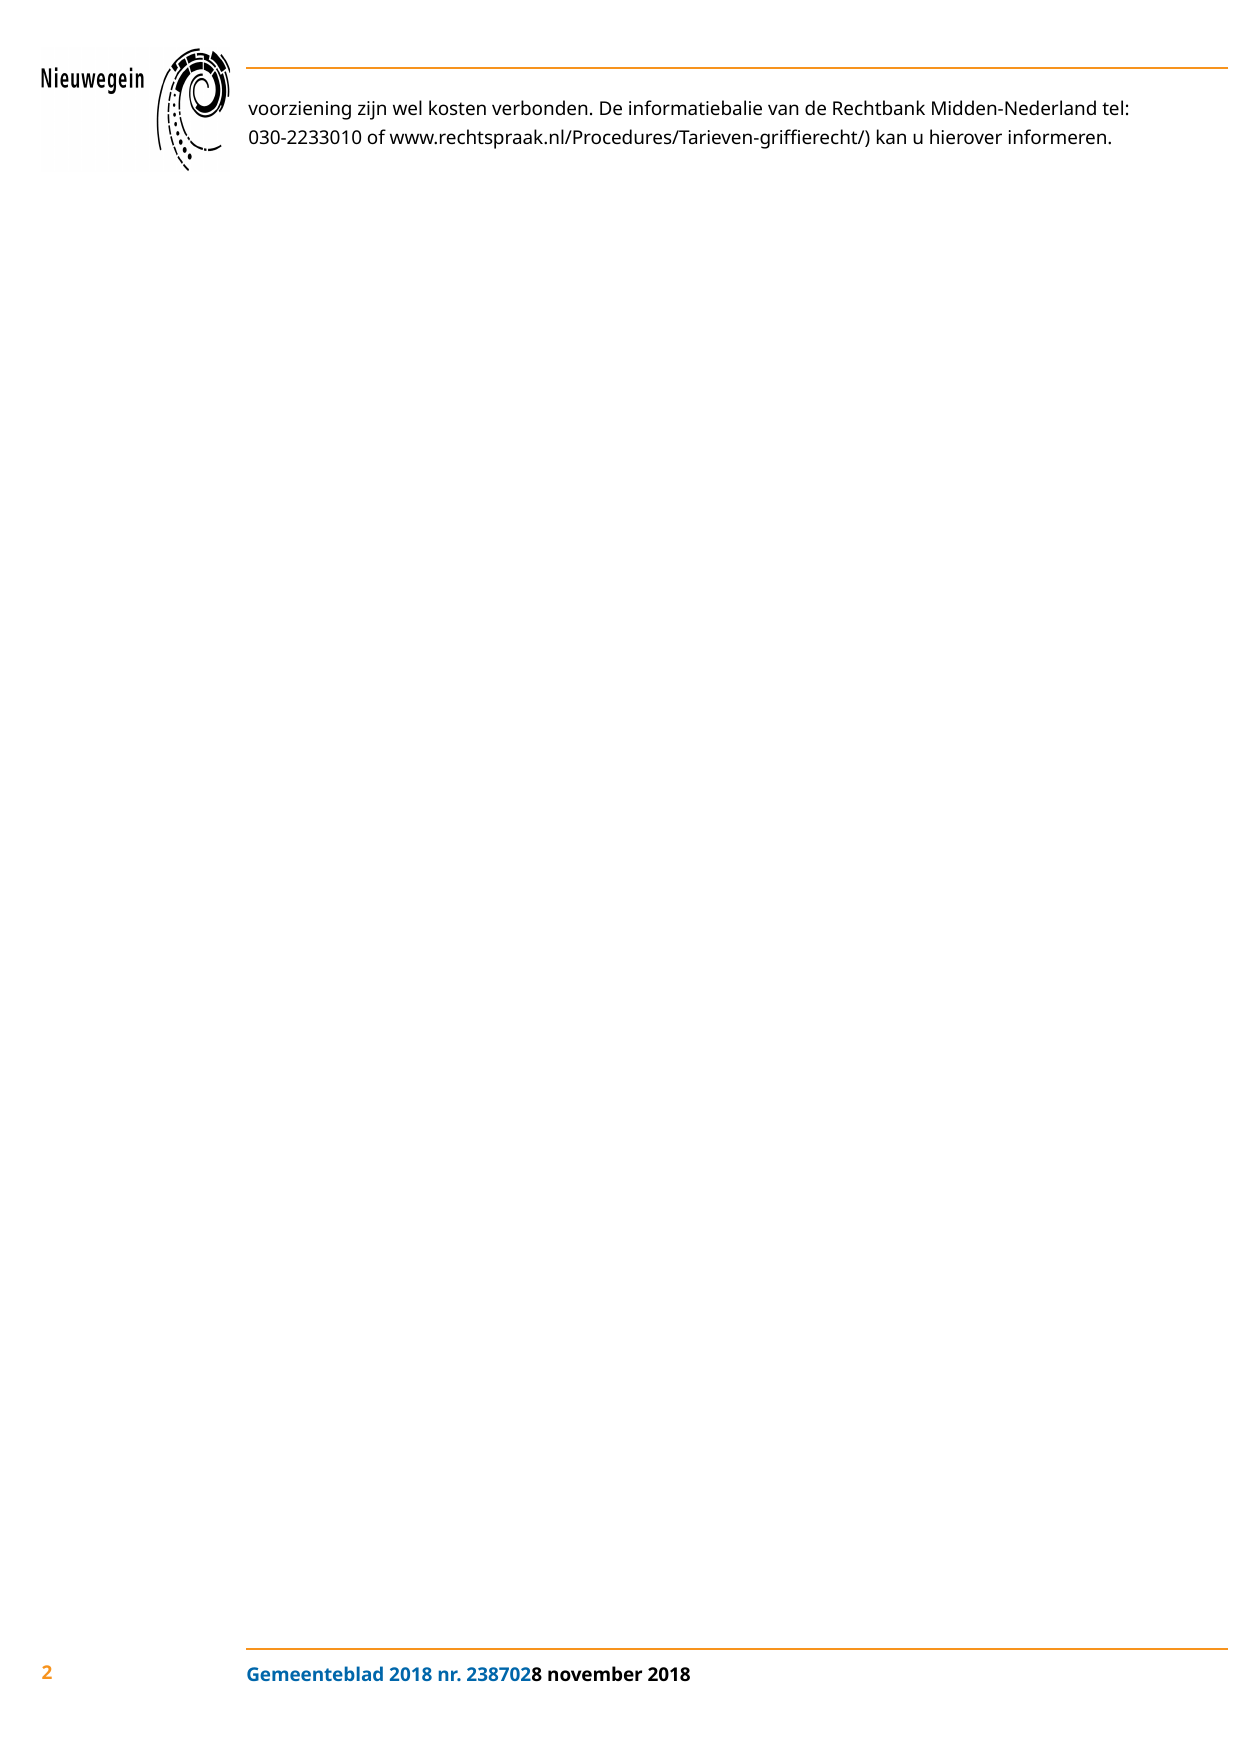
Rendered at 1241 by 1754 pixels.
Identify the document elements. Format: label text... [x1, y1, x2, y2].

picture [41, 47, 231, 172]
text voorziening zijn wel kosten verbonden. De informatiebalie van de Rechtbank Midden-Nederland tel: 030-2233010 of www.rechtspraak.nl/Procedures/Tarieven-griffierecht/) kan u hierover informeren. [248, 95, 1152, 150]
